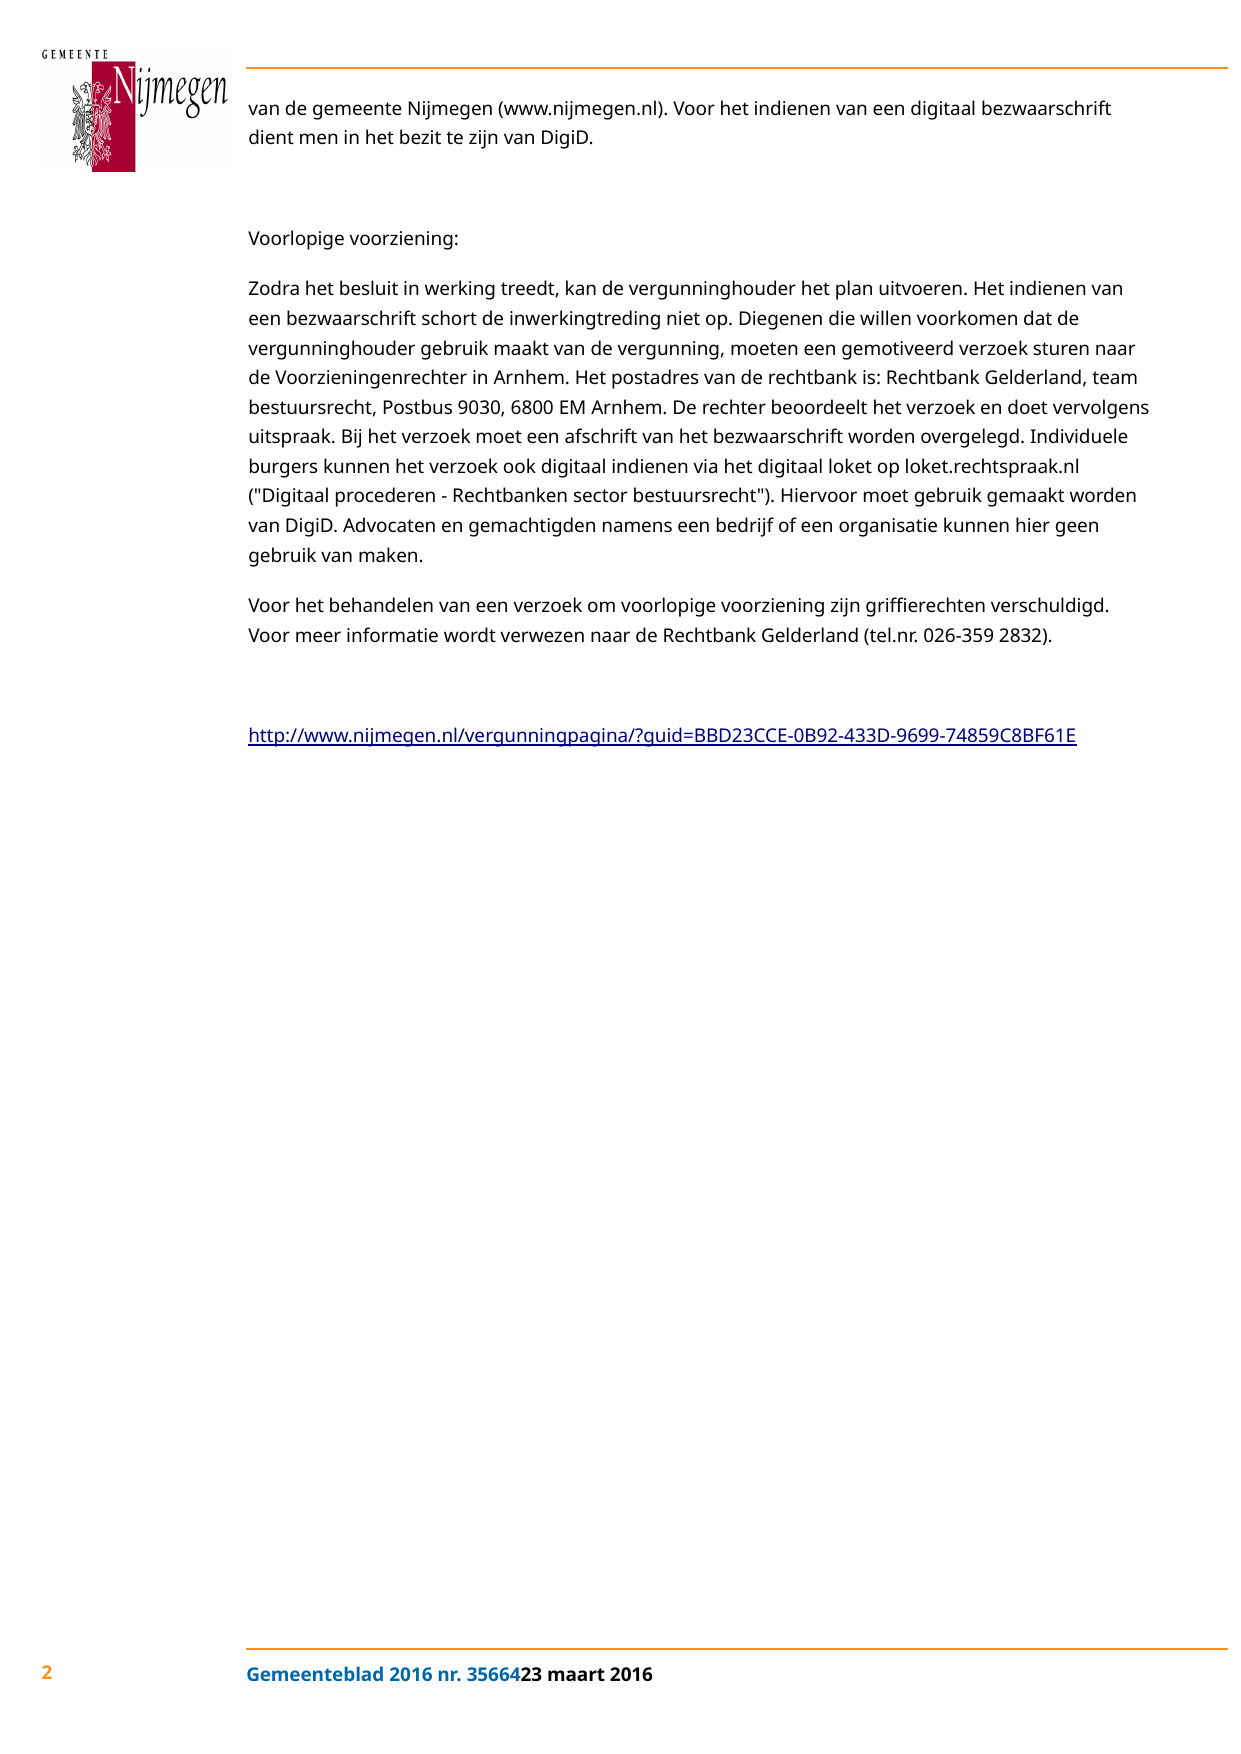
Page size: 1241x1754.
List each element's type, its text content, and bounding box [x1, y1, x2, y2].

text Zodra het besluit in werking treedt, kan de vergunninghouder het plan uitvoeren. Het indienen van een bezwaarschrift schort de inwerkingtreding niet op. Diegenen die willen voorkomen dat de vergunninghouder gebruik maakt van de vergunning, moeten een gemotiveerd verzoek sturen naar de Voorzieningenrechter in Arnhem. Het postadres van de rechtbank is: Rechtbank Gelderland, team bestuursrecht, Postbus 9030, 6800 EM Arnhem. De rechter beoordeelt het verzoek en doet vervolgens uitspraak. Bij het verzoek moet een afschrift van het bezwaarschrift worden overgelegd. Individuele burgers kunnen het verzoek ook digitaal indienen via het digitaal loket op loket.rechtspraak.nl ("Digitaal procederen - Rechtbanken sector bestuursrecht"). Hiervoor moet gebruik gemaakt worden van DigiD. Advocaten en gemachtigden namens een bedrijf of een organisatie kunnen hier geen gebruik van maken. [248, 276, 1152, 568]
text Voor het behandelen van een verzoek om voorlopige voorziening zijn griffierechten verschuldigd. Voor meer informatie wordt verwezen naar de Rechtbank Gelderland (tel.nr. 026-359 2832). [248, 592, 1152, 648]
text Voorlopige voorziening: [248, 225, 1152, 251]
text http://www.nijmegen.nl/vergunningpagina/?guid=BBD23CCE-0B92-433D-9699-74859C8BF61E [248, 723, 1152, 748]
text van de gemeente Nijmegen (www.nijmegen.nl). Voor het indienen van een digitaal bezwaarschrift dient men in het bezit te zijn van DigiD. [248, 95, 1152, 150]
picture [41, 47, 231, 172]
